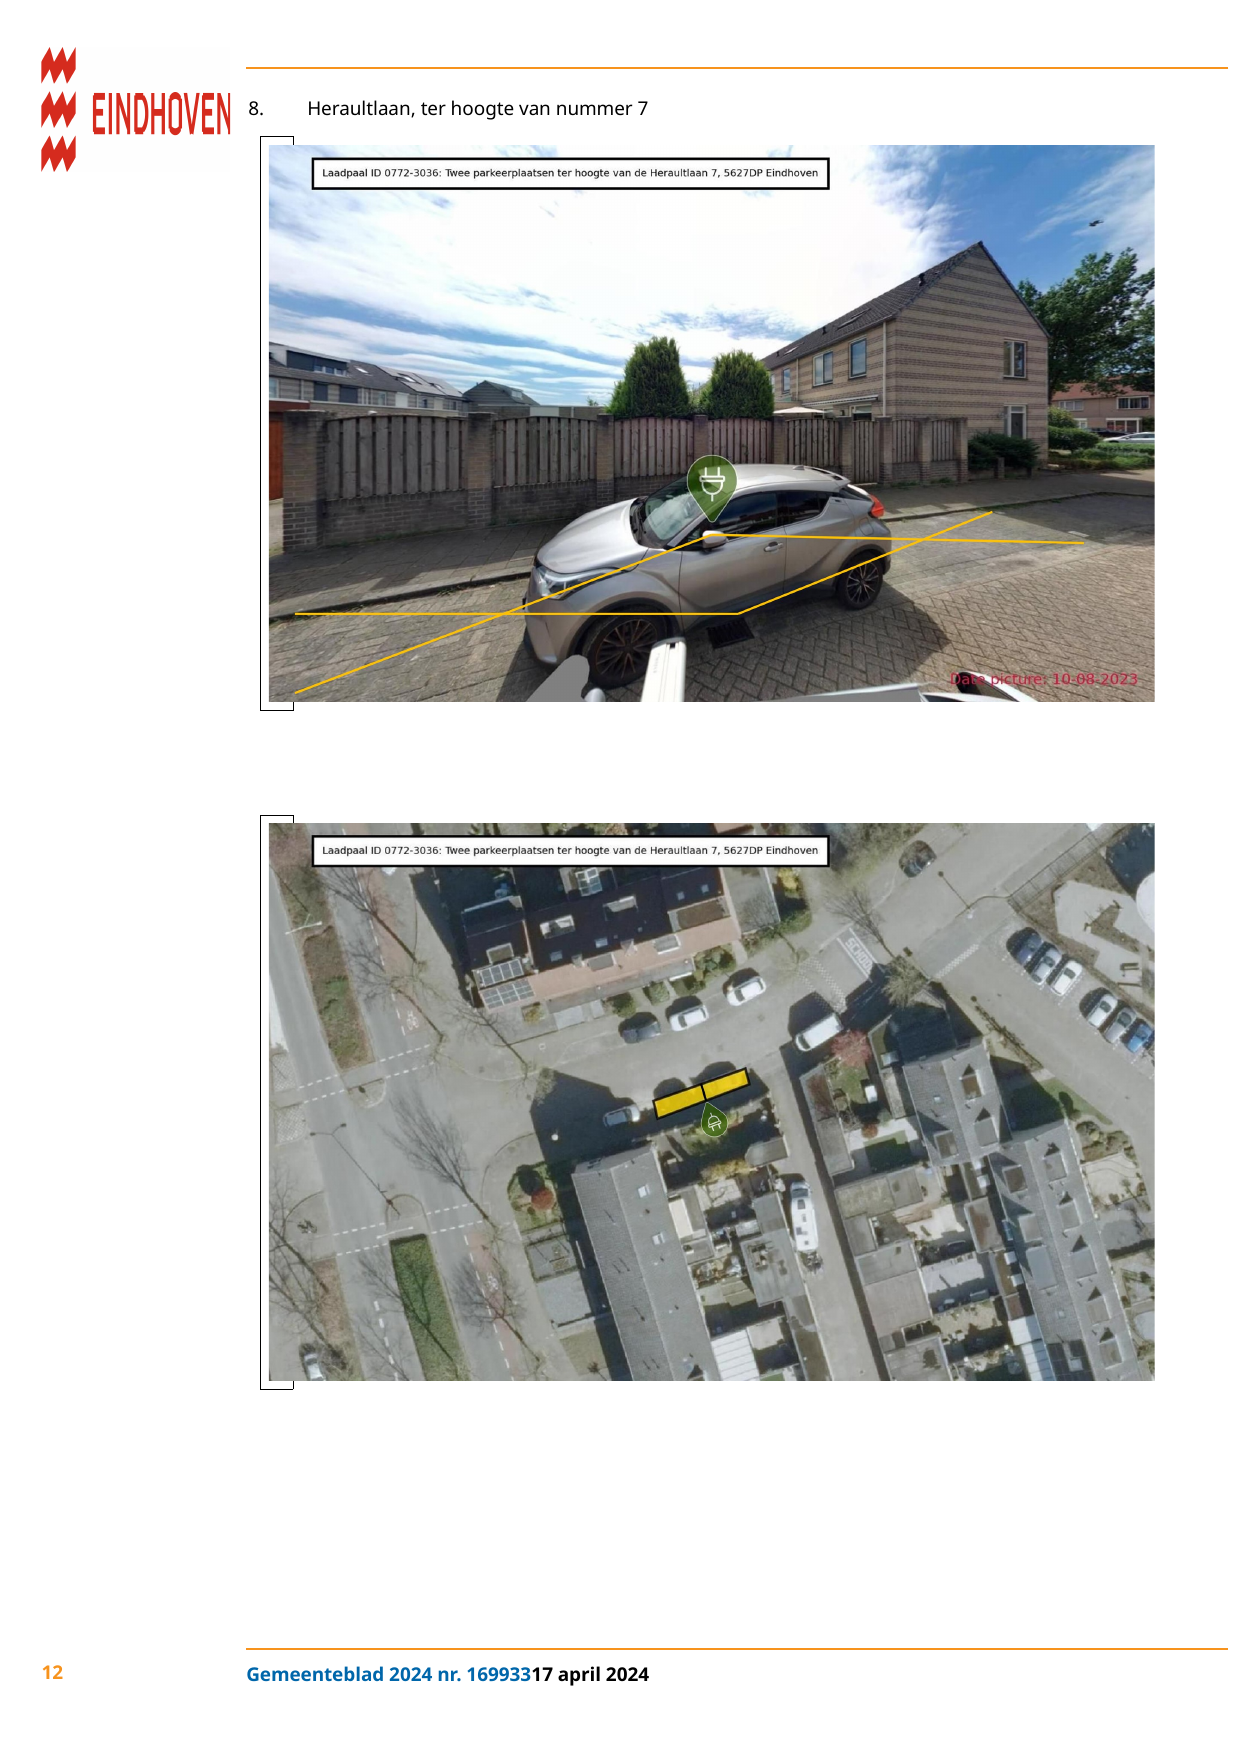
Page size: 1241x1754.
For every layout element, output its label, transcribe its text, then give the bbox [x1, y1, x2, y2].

list Heraultlaan, ter hoogte van nummer 7 [248, 95, 1152, 121]
picture [268, 823, 1155, 1381]
picture [41, 47, 231, 172]
picture [268, 145, 1155, 702]
